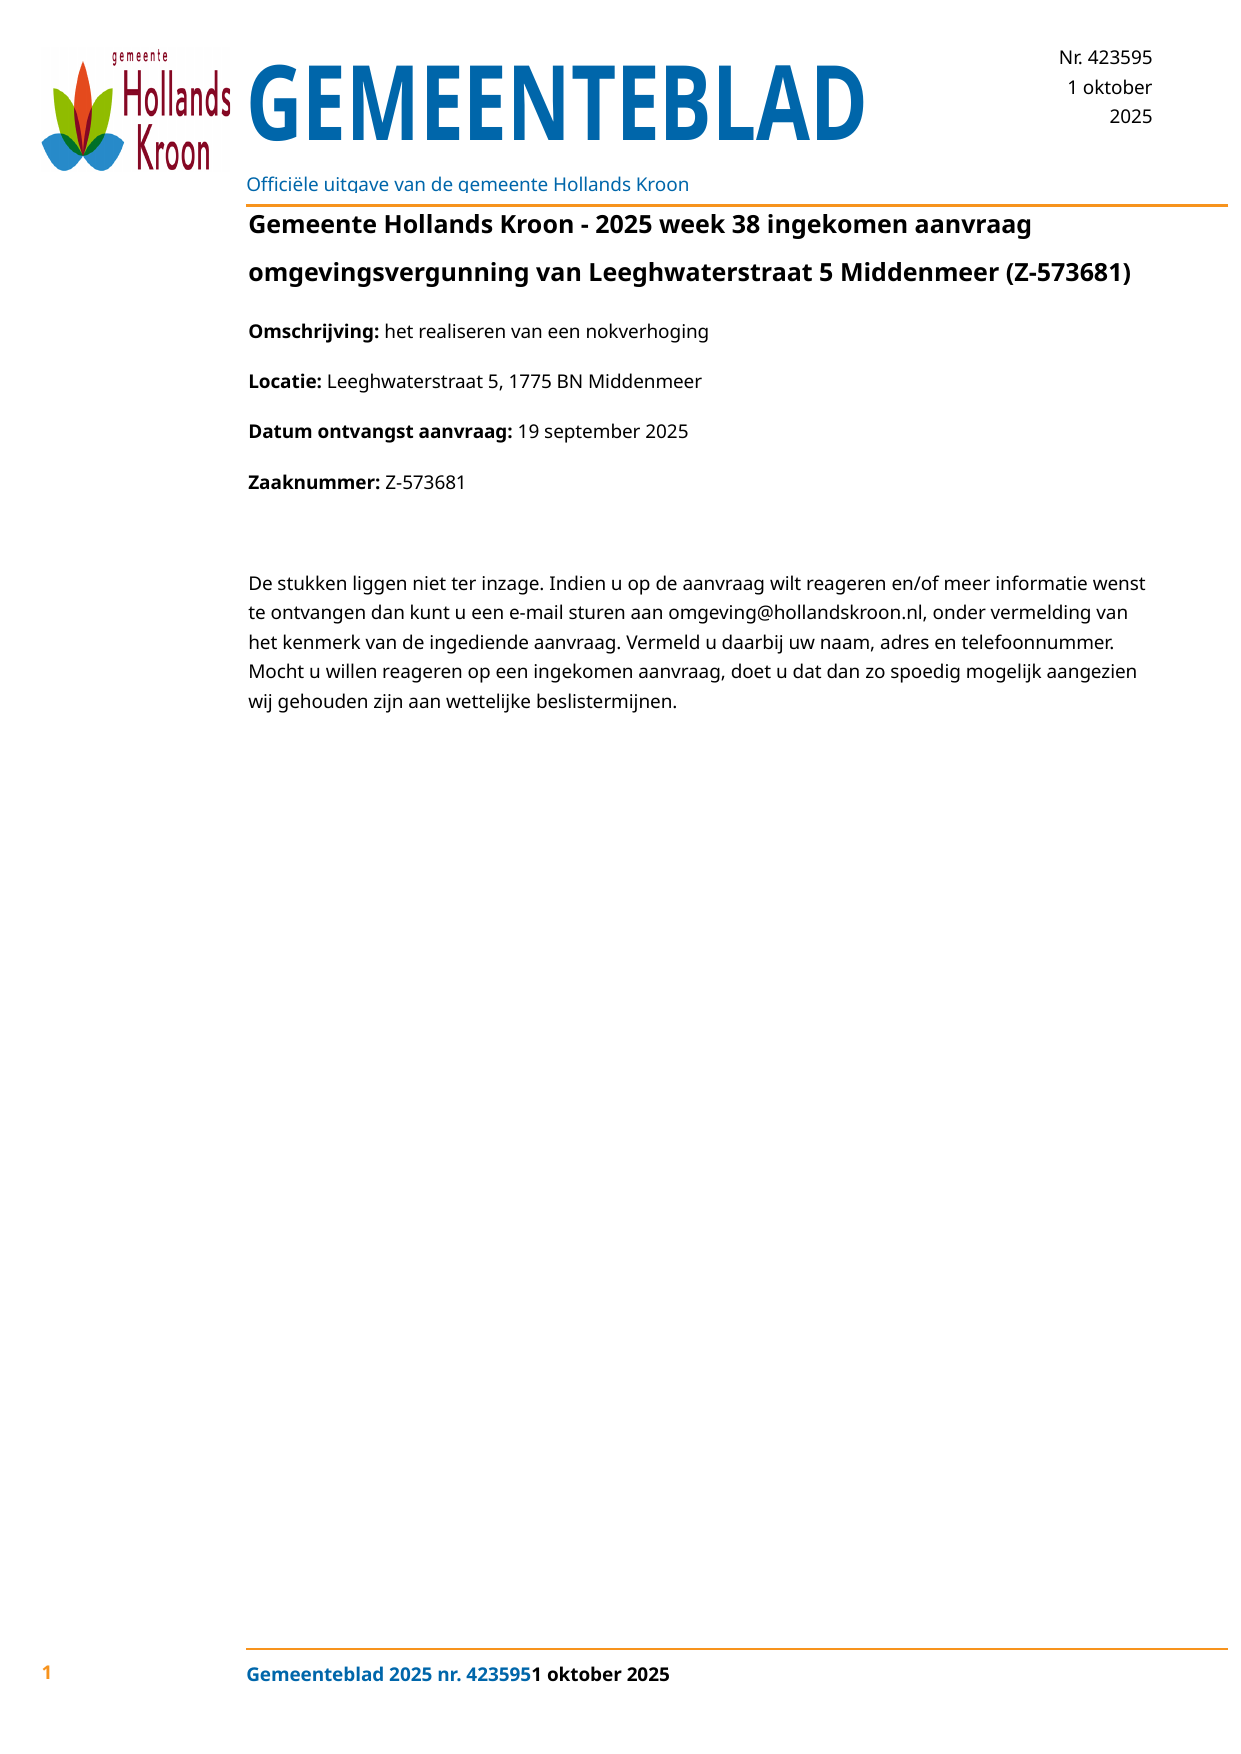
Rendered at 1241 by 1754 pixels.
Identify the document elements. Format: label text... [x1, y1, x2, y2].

text Gemeente Hollands Kroon - 2025 week 38 ingekomen aanvraag omgevingsvergunning van Leeghwaterstraat 5 Middenmeer (Z-573681) [248, 207, 1152, 288]
text Datum ontvangst aanvraag: 19 september 2025 [248, 419, 1152, 444]
picture [41, 47, 231, 172]
text De stukken liggen niet ter inzage. Indien u op de aanvraag wilt reageren en/of meer informatie wenst te ontvangen dan kunt u een e-mail sturen aan omgeving@hollandskroon.nl, onder vermelding van het kenmerk van de ingediende aanvraag. Vermeld u daarbij uw naam, adres en telefoonnummer. Mocht u willen reageren op een ingekomen aanvraag, doet u dat dan zo spoedig mogelijk aangezien wij gehouden zijn aan wettelijke beslistermijnen. [248, 570, 1152, 714]
text Zaaknummer: Z-573681 [248, 469, 1152, 495]
text Omschrijving: het realiseren van een nokverhoging [248, 318, 1152, 344]
text Locatie: Leeghwaterstraat 5, 1775 BN Middenmeer [248, 368, 1152, 394]
